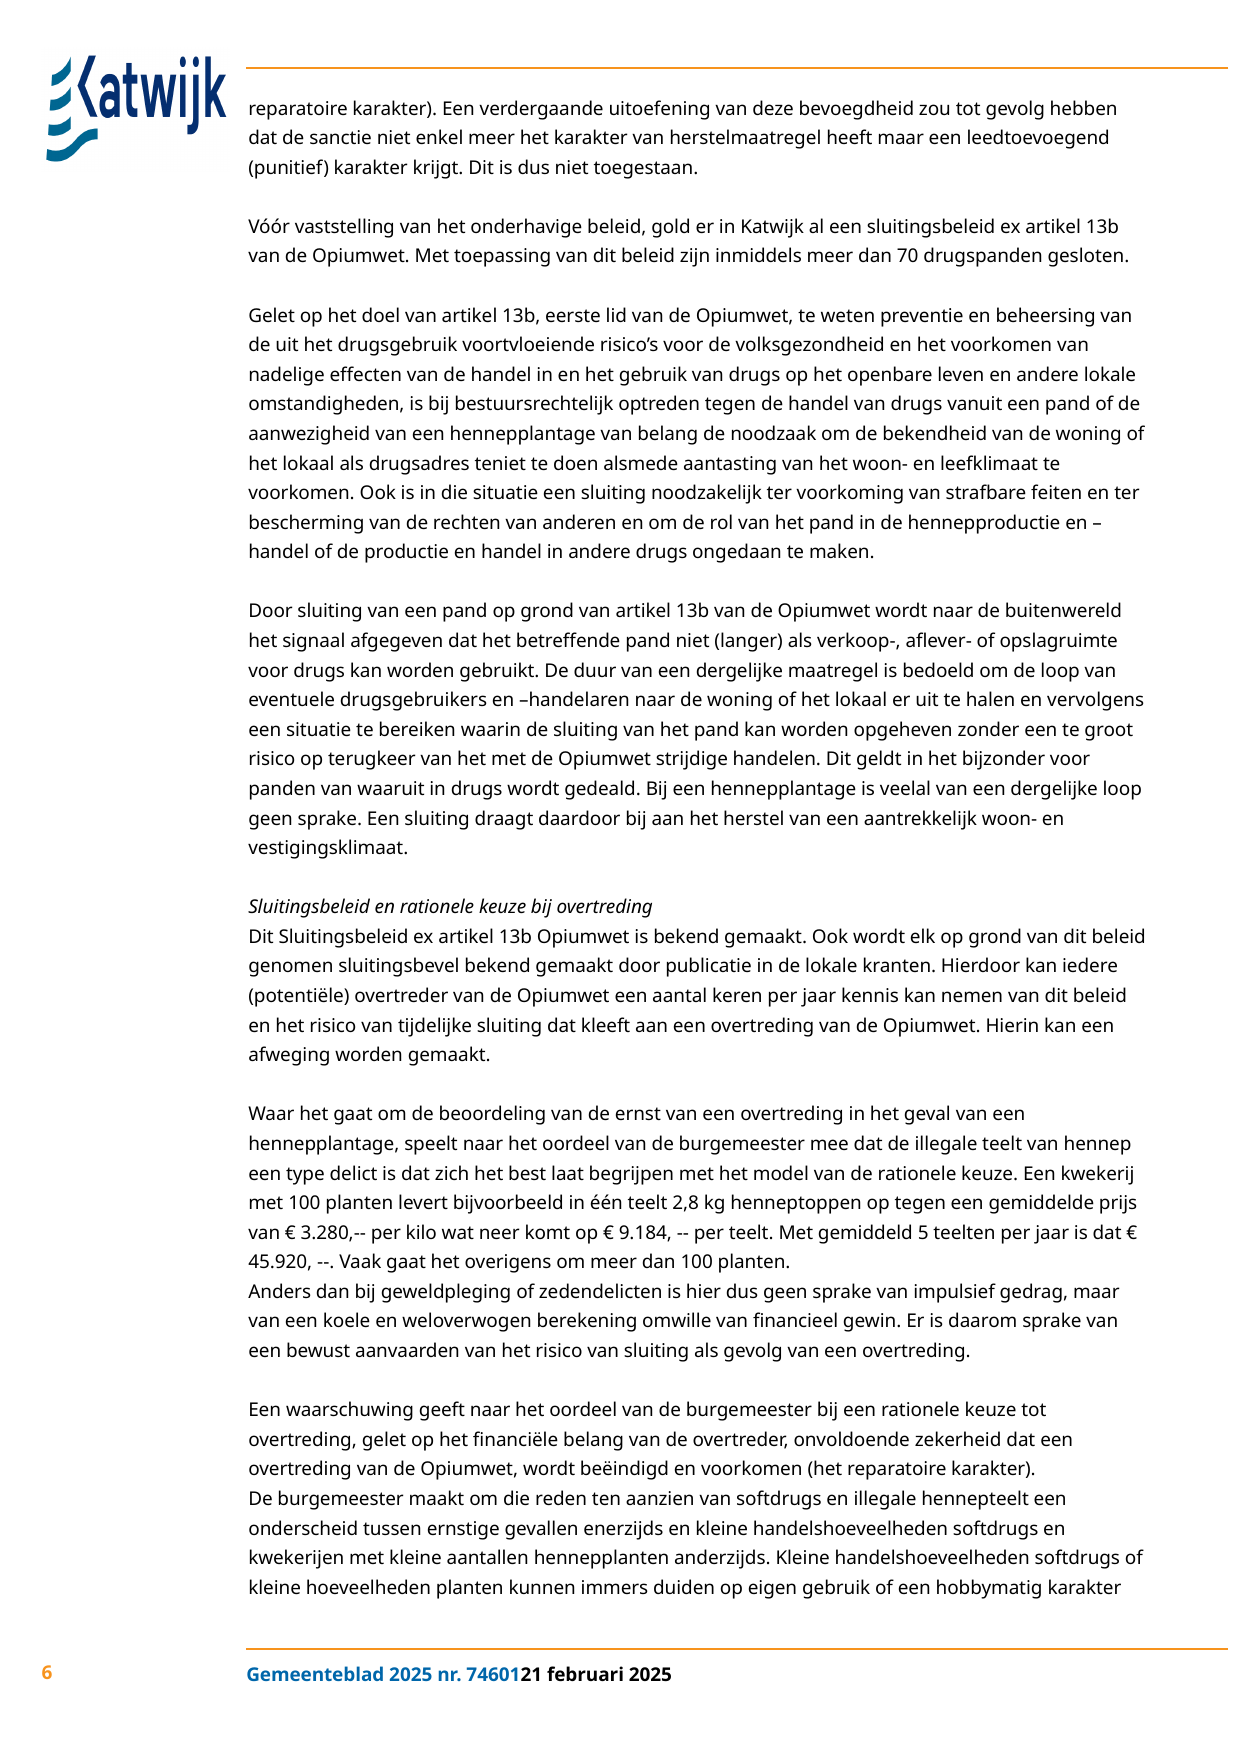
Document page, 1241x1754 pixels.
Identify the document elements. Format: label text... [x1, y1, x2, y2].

text Anders dan bij geweldpleging of zedendelicten is hier dus geen sprake van impulsief gedrag, maar van een koele en weloverwogen berekening omwille van financieel gewin. Er is daarom sprake van een bewust aanvaarden van het risico van sluiting als gevolg van een overtreding. [248, 1278, 1152, 1363]
text reparatoire karakter). Een verdergaande uitoefening van deze bevoegdheid zou tot gevolg hebben dat de sanctie niet enkel meer het karakter van herstelmaatregel heeft maar een leedtoevoegend (punitief) karakter krijgt. Dit is dus niet toegestaan. [248, 95, 1152, 180]
text Waar het gaat om de beoordeling van de ernst van een overtreding in het geval van een hennepplantage, speelt naar het oordeel van de burgemeester mee dat de illegale teelt van hennep een type delict is dat zich het best laat begrijpen met het model van de rationele keuze. Een kwekerij met 100 planten levert bijvoorbeeld in één teelt 2,8 kg henneptoppen op tegen een gemiddelde prijs van € 3.280,-- per kilo wat neer komt op € 9.184, -- per teelt. Met gemiddeld 5 teelten per jaar is dat € 45.920, --. Vaak gaat het overigens om meer dan 100 planten. [248, 1101, 1152, 1274]
text De burgemeester maakt om die reden ten aanzien van softdrugs en illegale hennepteelt een onderscheid tussen ernstige gevallen enerzijds en kleine handelshoeveelheden softdrugs en kwekerijen met kleine aantallen hennepplanten anderzijds. Kleine handelshoeveelheden softdrugs of kleine hoeveelheden planten kunnen immers duiden op eigen gebruik of een hobbymatig karakter [248, 1485, 1152, 1600]
text Een waarschuwing geeft naar het oordeel van de burgemeester bij een rationele keuze tot overtreding, gelet op het financiële belang van de overtreder, onvoldoende zekerheid dat een overtreding van de Opiumwet, wordt beëindigd en voorkomen (het reparatoire karakter). [248, 1396, 1152, 1481]
text Gelet op het doel van artikel 13b, eerste lid van de Opiumwet, te weten preventie en beheersing van de uit het drugsgebruik voortvloeiende risico’s voor de volksgezondheid en het voorkomen van nadelige effecten van de handel in en het gebruik van drugs op het openbare leven en andere lokale omstandigheden, is bij bestuursrechtelijk optreden tegen de handel van drugs vanuit een pand of de aanwezigheid van een hennepplantage van belang de noodzaak om de bekendheid van de woning of het lokaal als drugsadres teniet te doen alsmede aantasting van het woon- en leefklimaat te voorkomen. Ook is in die situatie een sluiting noodzakelijk ter voorkoming van strafbare feiten en ter bescherming van de rechten van anderen en om de rol van het pand in de hennepproductie en –handel of de productie en handel in andere drugs ongedaan te maken. [248, 302, 1152, 564]
text Vóór vaststelling van het onderhavige beleid, gold er in Katwijk al een sluitingsbeleid ex artikel 13b van de Opiumwet. Met toepassing van dit beleid zijn inmiddels meer dan 70 drugspanden gesloten. [248, 213, 1152, 268]
text Sluitingsbeleid en rationele keuze bij overtreding [248, 893, 1152, 919]
text Door sluiting van een pand op grond van artikel 13b van de Opiumwet wordt naar de buitenwereld het signaal afgegeven dat het betreffende pand niet (langer) als verkoop-, aflever- of opslagruimte voor drugs kan worden gebruikt. De duur van een dergelijke maatregel is bedoeld om de loop van eventuele drugsgebruikers en –handelaren naar de woning of het lokaal er uit te halen en vervolgens een situatie te bereiken waarin de sluiting van het pand kan worden opgeheven zonder een te groot risico op terugkeer van het met de Opiumwet strijdige handelen. Dit geldt in het bijzonder voor panden van waaruit in drugs wordt gedeald. Bij een hennepplantage is veelal van een dergelijke loop geen sprake. Een sluiting draagt daardoor bij aan het herstel van een aantrekkelijk woon- en vestigingsklimaat. [248, 598, 1152, 860]
text Dit Sluitingsbeleid ex artikel 13b Opiumwet is bekend gemaakt. Ook wordt elk op grond van dit beleid genomen sluitingsbevel bekend gemaakt door publicatie in de lokale kranten. Hierdoor kan iedere (potentiële) overtreder van de Opiumwet een aantal keren per jaar kennis kan nemen van dit beleid en het risico van tijdelijke sluiting dat kleeft aan een overtreding van de Opiumwet. Hierin kan een afweging worden gemaakt. [248, 923, 1152, 1067]
picture [41, 47, 231, 172]
